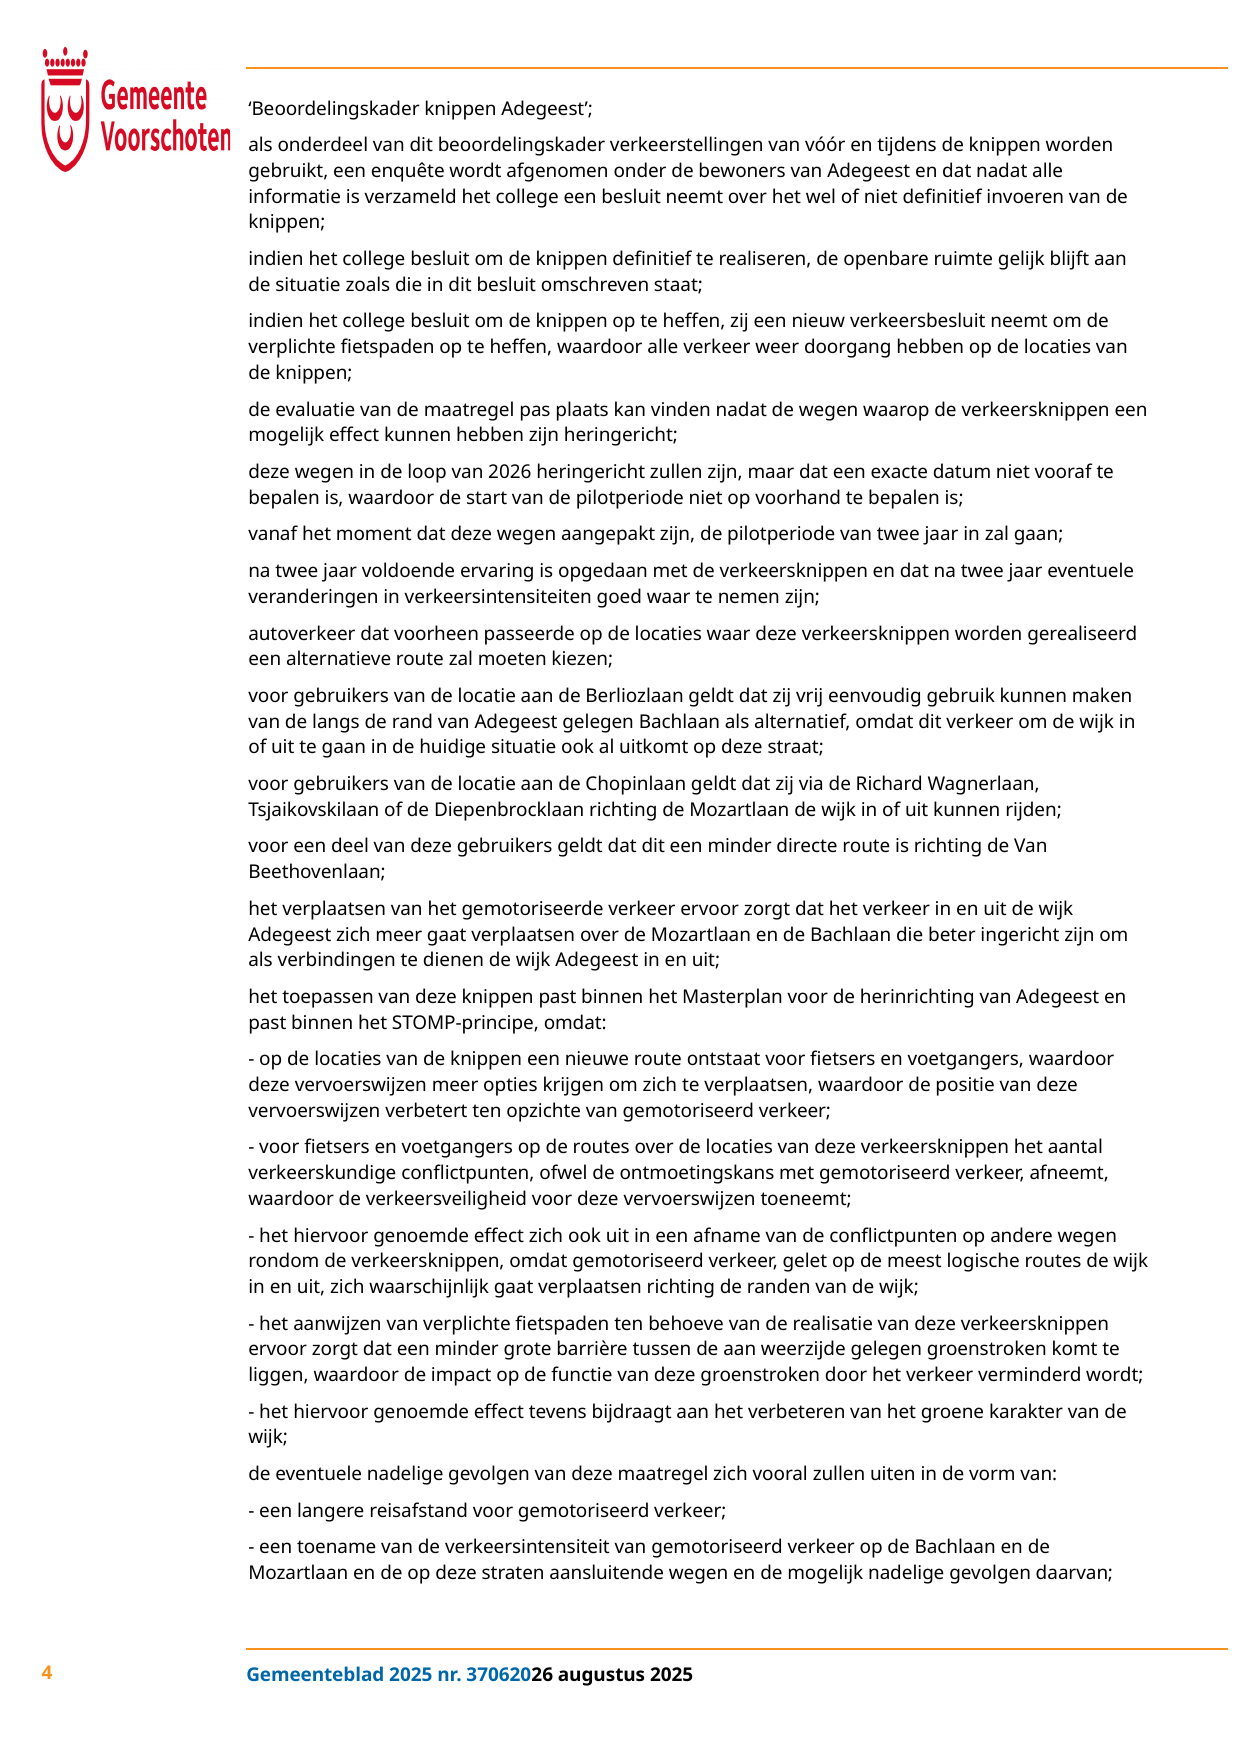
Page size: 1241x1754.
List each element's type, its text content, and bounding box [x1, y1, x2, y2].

text voor gebruikers van de locatie aan de Chopinlaan geldt dat zij via de Richard Wagnerlaan, Tsjaikovskilaan of de Diepenbrocklaan richting de Mozartlaan de wijk in of uit kunnen rijden; [248, 770, 1152, 822]
text het toepassen van deze knippen past binnen het Masterplan voor de herinrichting van Adegeest en past binnen het STOMP-principe, omdat: [248, 983, 1152, 1034]
text - het aanwijzen van verplichte fietspaden ten behoeve van de realisatie van deze verkeersknippen ervoor zorgt dat een minder grote barrière tussen de aan weerzijde gelegen groenstroken komt te liggen, waardoor de impact op de functie van deze groenstroken door het verkeer verminderd wordt; [248, 1310, 1152, 1387]
text de evaluatie van de maatregel pas plaats kan vinden nadat de wegen waarop de verkeersknippen een mogelijk effect kunnen hebben zijn heringericht; [248, 396, 1152, 447]
text - op de locaties van de knippen een nieuwe route ontstaat voor fietsers en voetgangers, waardoor deze vervoerswijzen meer opties krijgen om zich te verplaatsen, waardoor de positie van deze vervoerswijzen verbetert ten opzichte van gemotoriseerd verkeer; [248, 1046, 1152, 1123]
text ‘Beoordelingskader knippen Adegeest’; [248, 95, 1152, 121]
text deze wegen in de loop van 2026 heringericht zullen zijn, maar dat een exacte datum niet vooraf te bepalen is, waardoor de start van de pilotperiode niet op voorhand te bepalen is; [248, 458, 1152, 510]
text indien het college besluit om de knippen definitief te realiseren, de openbare ruimte gelijk blijft aan de situatie zoals die in dit besluit omschreven staat; [248, 245, 1152, 297]
picture [41, 47, 231, 172]
text - een langere reisafstand voor gemotoriseerd verkeer; [248, 1497, 1152, 1523]
text na twee jaar voldoende ervaring is opgedaan met de verkeersknippen en dat na twee jaar eventuele veranderingen in verkeersintensiteiten goed waar te nemen zijn; [248, 557, 1152, 609]
text als onderdeel van dit beoordelingskader verkeerstellingen van vóór en tijdens de knippen worden gebruikt, een enquête wordt afgenomen onder de bewoners van Adegeest en dat nadat alle informatie is verzameld het college een besluit neemt over het wel of niet definitief invoeren van de knippen; [248, 131, 1152, 234]
text indien het college besluit om de knippen op te heffen, zij een nieuw verkeersbesluit neemt om de verplichte fietspaden op te heffen, waardoor alle verkeer weer doorgang hebben op de locaties van de knippen; [248, 308, 1152, 385]
text - voor fietsers en voetgangers op de routes over de locaties van deze verkeersknippen het aantal verkeerskundige conflictpunten, ofwel de ontmoetingskans met gemotoriseerd verkeer, afneemt, waardoor de verkeersveiligheid voor deze vervoerswijzen toeneemt; [248, 1134, 1152, 1211]
text vanaf het moment dat deze wegen aangepakt zijn, de pilotperiode van twee jaar in zal gaan; [248, 521, 1152, 546]
text de eventuele nadelige gevolgen van deze maatregel zich vooral zullen uiten in de vorm van: [248, 1460, 1152, 1486]
text - het hiervoor genoemde effect zich ook uit in een afname van de conflictpunten op andere wegen rondom de verkeersknippen, omdat gemotoriseerd verkeer, gelet op de meest logische routes de wijk in en uit, zich waarschijnlijk gaat verplaatsen richting de randen van de wijk; [248, 1222, 1152, 1299]
text voor gebruikers van de locatie aan de Berliozlaan geldt dat zij vrij eenvoudig gebruik kunnen maken van de langs de rand van Adegeest gelegen Bachlaan als alternatief, omdat dit verkeer om de wijk in of uit te gaan in de huidige situatie ook al uitkomt op deze straat; [248, 682, 1152, 759]
text autoverkeer dat voorheen passeerde op de locaties waar deze verkeersknippen worden gerealiseerd een alternatieve route zal moeten kiezen; [248, 620, 1152, 671]
text - het hiervoor genoemde effect tevens bijdraagt aan het verbeteren van het groene karakter van de wijk; [248, 1398, 1152, 1449]
text voor een deel van deze gebruikers geldt dat dit een minder directe route is richting de Van Beethovenlaan; [248, 833, 1152, 884]
text - een toename van de verkeersintensiteit van gemotoriseerd verkeer op de Bachlaan en de Mozartlaan en de op deze straten aansluitende wegen en de mogelijk nadelige gevolgen daarvan; [248, 1534, 1152, 1585]
text het verplaatsen van het gemotoriseerde verkeer ervoor zorgt dat het verkeer in en uit de wijk Adegeest zich meer gaat verplaatsen over de Mozartlaan en de Bachlaan die beter ingericht zijn om als verbindingen te dienen de wijk Adegeest in en uit; [248, 895, 1152, 972]
